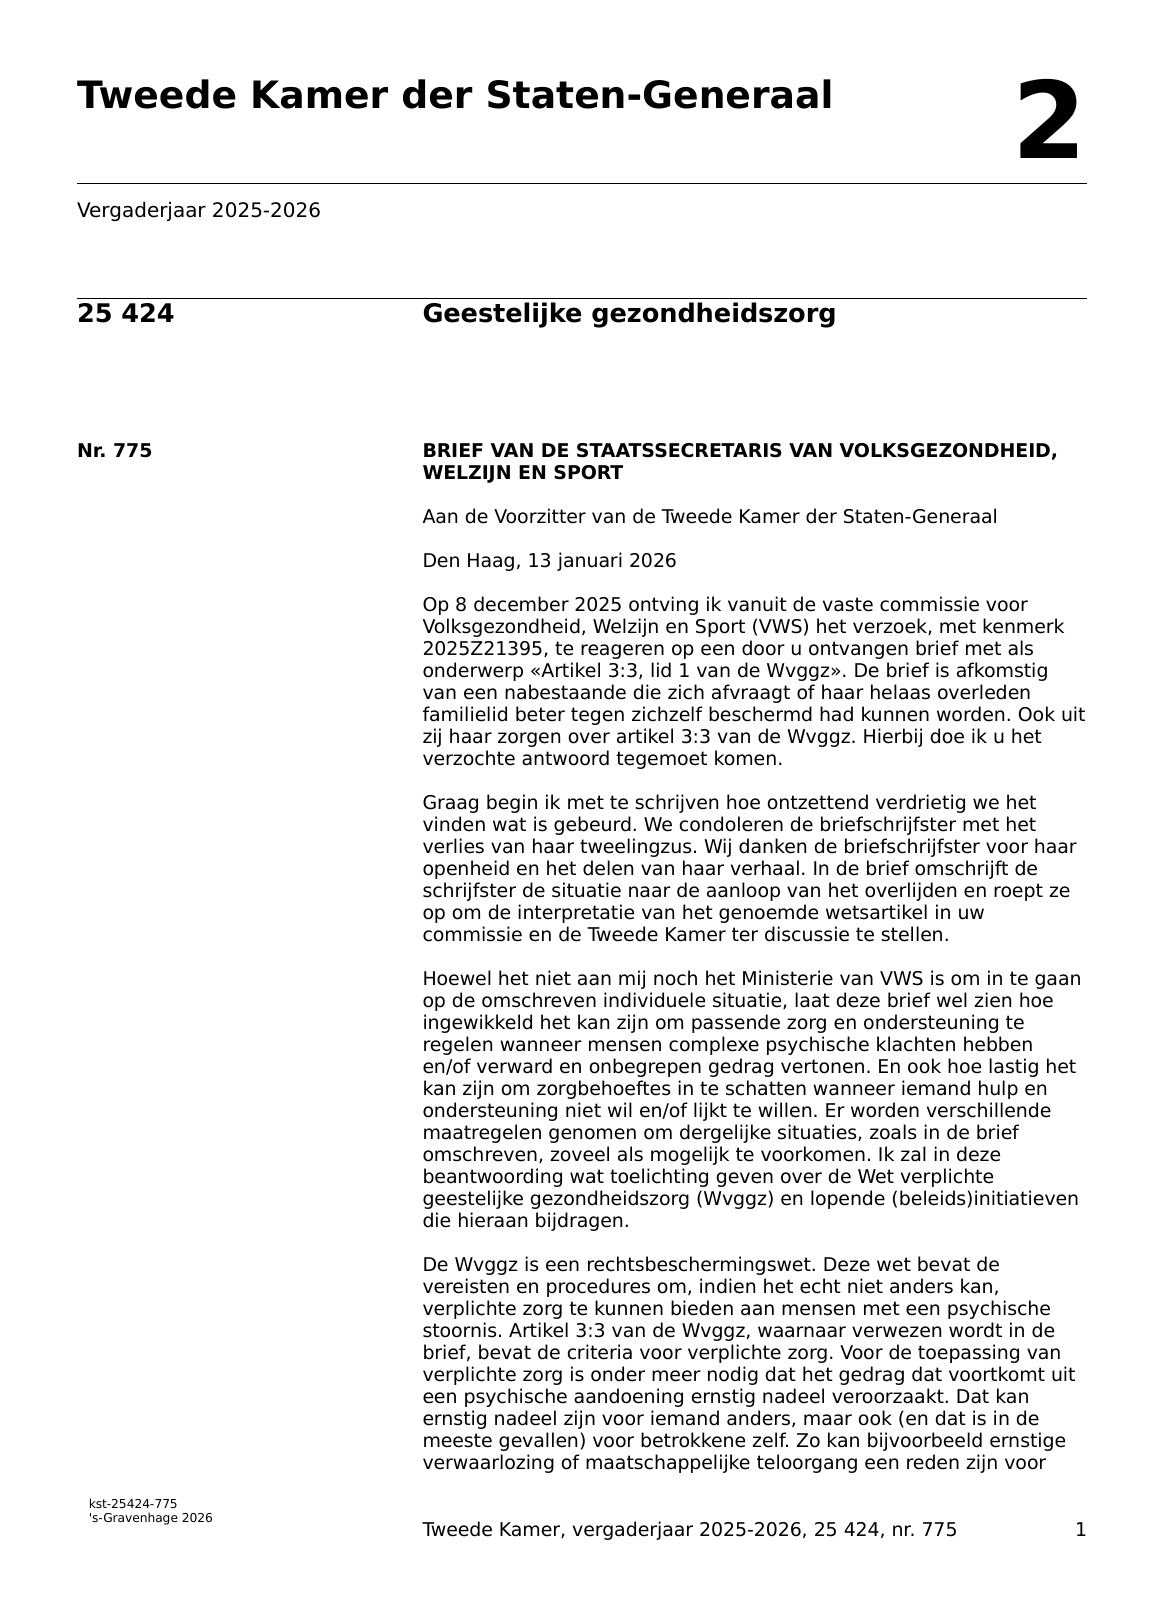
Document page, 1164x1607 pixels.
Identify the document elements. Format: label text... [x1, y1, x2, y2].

text De Wvggz is een rechtsbeschermingswet. Deze wet bevat de vereisten en procedures om, indien het echt niet anders kan, verplichte zorg te kunnen bieden aan mensen met een psychische stoornis. Artikel 3:3 van de Wvggz, waarnaar verwezen wordt in de brief, bevat de criteria voor verplichte zorg. Voor de toepassing van verplichte zorg is onder meer nodig dat het gedrag dat voortkomt uit een psychische aandoening ernstig nadeel veroorzaakt. Dat kan ernstig nadeel zijn voor iemand anders, maar ook (en dat is in de meeste gevallen) voor betrokkene zelf. Zo kan bijvoorbeeld ernstige verwaarlozing of maatschappelijke teloorgang een reden zijn voor [422, 1254, 1087, 1474]
table_header 2 [886, 59, 1087, 183]
text Aan de Voorzitter van de Tweede Kamer der Staten-Generaal [422, 506, 1087, 528]
subtitle 25 424 Geestelijke gezondheidszorg [77, 299, 1087, 329]
text Graag begin ik met te schrijven hoe ontzettend verdrietig we het vinden wat is gebeurd. We condoleren de briefschrijfster met het verlies van haar tweelingzus. Wij danken de briefschrijfster voor haar openheid en het delen van haar verhaal. In de brief omschrijft de schrijfster de situatie naar de aanloop van het overlijden en roept ze op om de interpretatie van het genoemde wetsartikel in uw commissie en de Tweede Kamer ter discussie te stellen. [422, 792, 1087, 946]
table_cell Vergaderjaar 2025-2026 [77, 184, 1087, 298]
text Hoewel het niet aan mij noch het Ministerie van VWS is om in te gaan op de omschreven individuele situatie, laat deze brief wel zien hoe ingewikkeld het kan zijn om passende zorg en ondersteuning te regelen wanneer mensen complexe psychische klachten hebben en/of verward en onbegrepen gedrag vertonen. En ook hoe lastig het kan zijn om zorgbehoeftes in te schatten wanneer iemand hulp en ondersteuning niet wil en/of lijkt te willen. Er worden verschillende maatregelen genomen om dergelijke situaties, zoals in de brief omschreven, zoveel als mogelijk te voorkomen. Ik zal in deze beantwoording wat toelichting geven over de Wet verplichte geestelijke gezondheidszorg (Wvggz) en lopende (beleids)initiatieven die hieraan bijdragen. [422, 968, 1087, 1232]
text Den Haag, 13 januari 2026 [422, 550, 1087, 572]
table_header Tweede Kamer der Staten-Generaal [77, 59, 886, 183]
text 's-Gravenhage 2026 [88, 1511, 323, 1525]
text Op 8 december 2025 ontving ik vanuit de vaste commissie voor Volksgezondheid, Welzijn en Sport (VWS) het verzoek, met kenmerk 2025Z21395, te reageren op een door u ontvangen brief met als onderwerp «Artikel 3:3, lid 1 van de Wvggz». De brief is afkomstig van een nabestaande die zich afvraagt of haar helaas overleden familielid beter tegen zichzelf beschermd had kunnen worden. Ook uit zij haar zorgen over artikel 3:3 van de Wvggz. Hierbij doe ik u het verzochte antwoord tegemoet komen. [422, 594, 1087, 770]
subtitle Nr. 775 BRIEF VAN DE STAATSSECRETARIS VAN VOLKSGEZONDHEID, WELZIJN EN SPORT [77, 440, 1087, 484]
text kst-25424-775 [88, 1497, 323, 1511]
